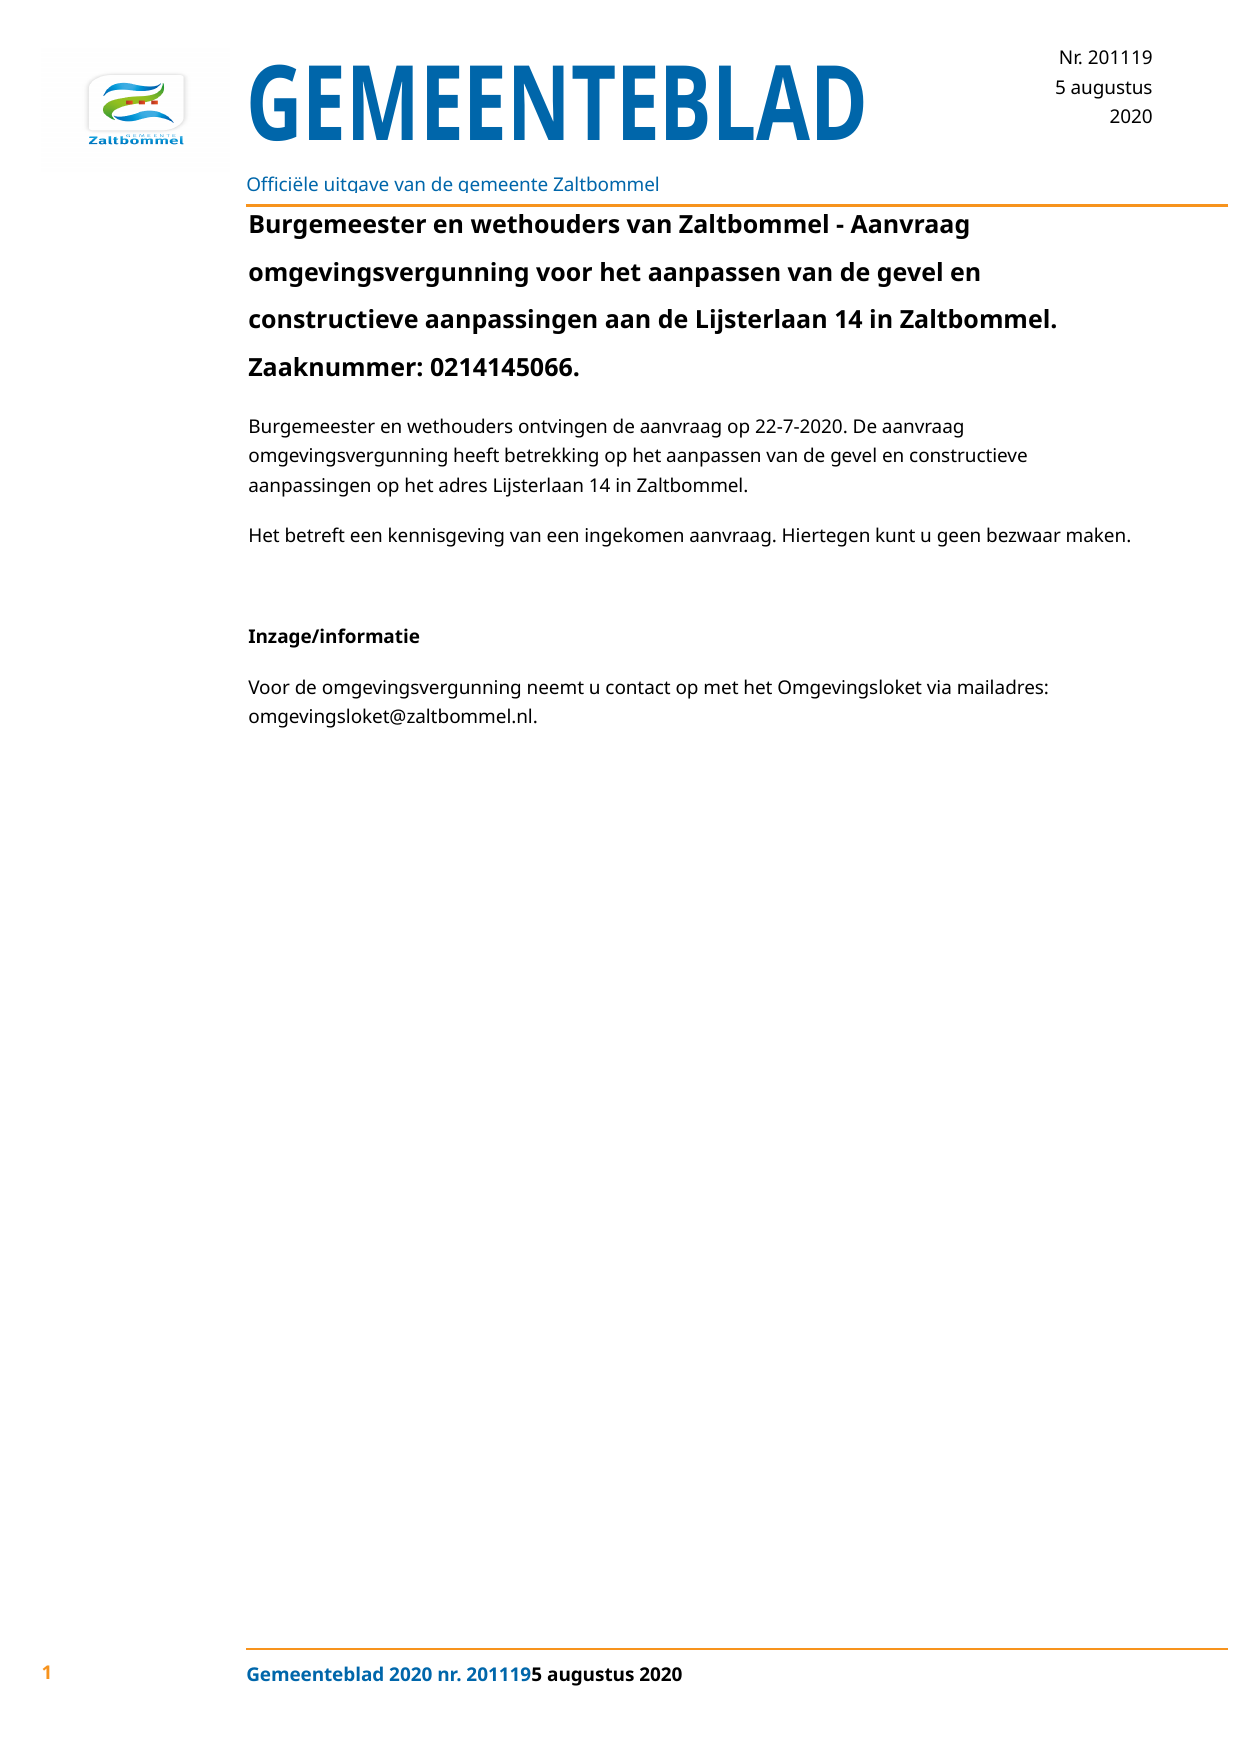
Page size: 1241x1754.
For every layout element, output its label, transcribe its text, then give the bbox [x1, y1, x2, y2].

picture [41, 47, 231, 172]
text Voor de omgevingsvergunning neemt u contact op met het Omgevingsloket via mailadres: omgevingsloket@zaltbommel.nl. [248, 674, 1152, 729]
text Inzage/informatie [248, 623, 1152, 649]
text Het betreft een kennisgeving van een ingekomen aanvraag. Hiertegen kunt u geen bezwaar maken. [248, 523, 1152, 548]
text Burgemeester en wethouders van Zaltbommel - Aanvraag omgevingsvergunning voor het aanpassen van de gevel en constructieve aanpassingen aan de Lijsterlaan 14 in Zaltbommel. Zaaknummer: 0214145066. [248, 207, 1152, 384]
text Burgemeester en wethouders ontvingen de aanvraag op 22-7-2020. De aanvraag omgevingsvergunning heeft betrekking op het aanpassen van de gevel en constructieve aanpassingen op het adres Lijsterlaan 14 in Zaltbommel. [248, 413, 1152, 498]
